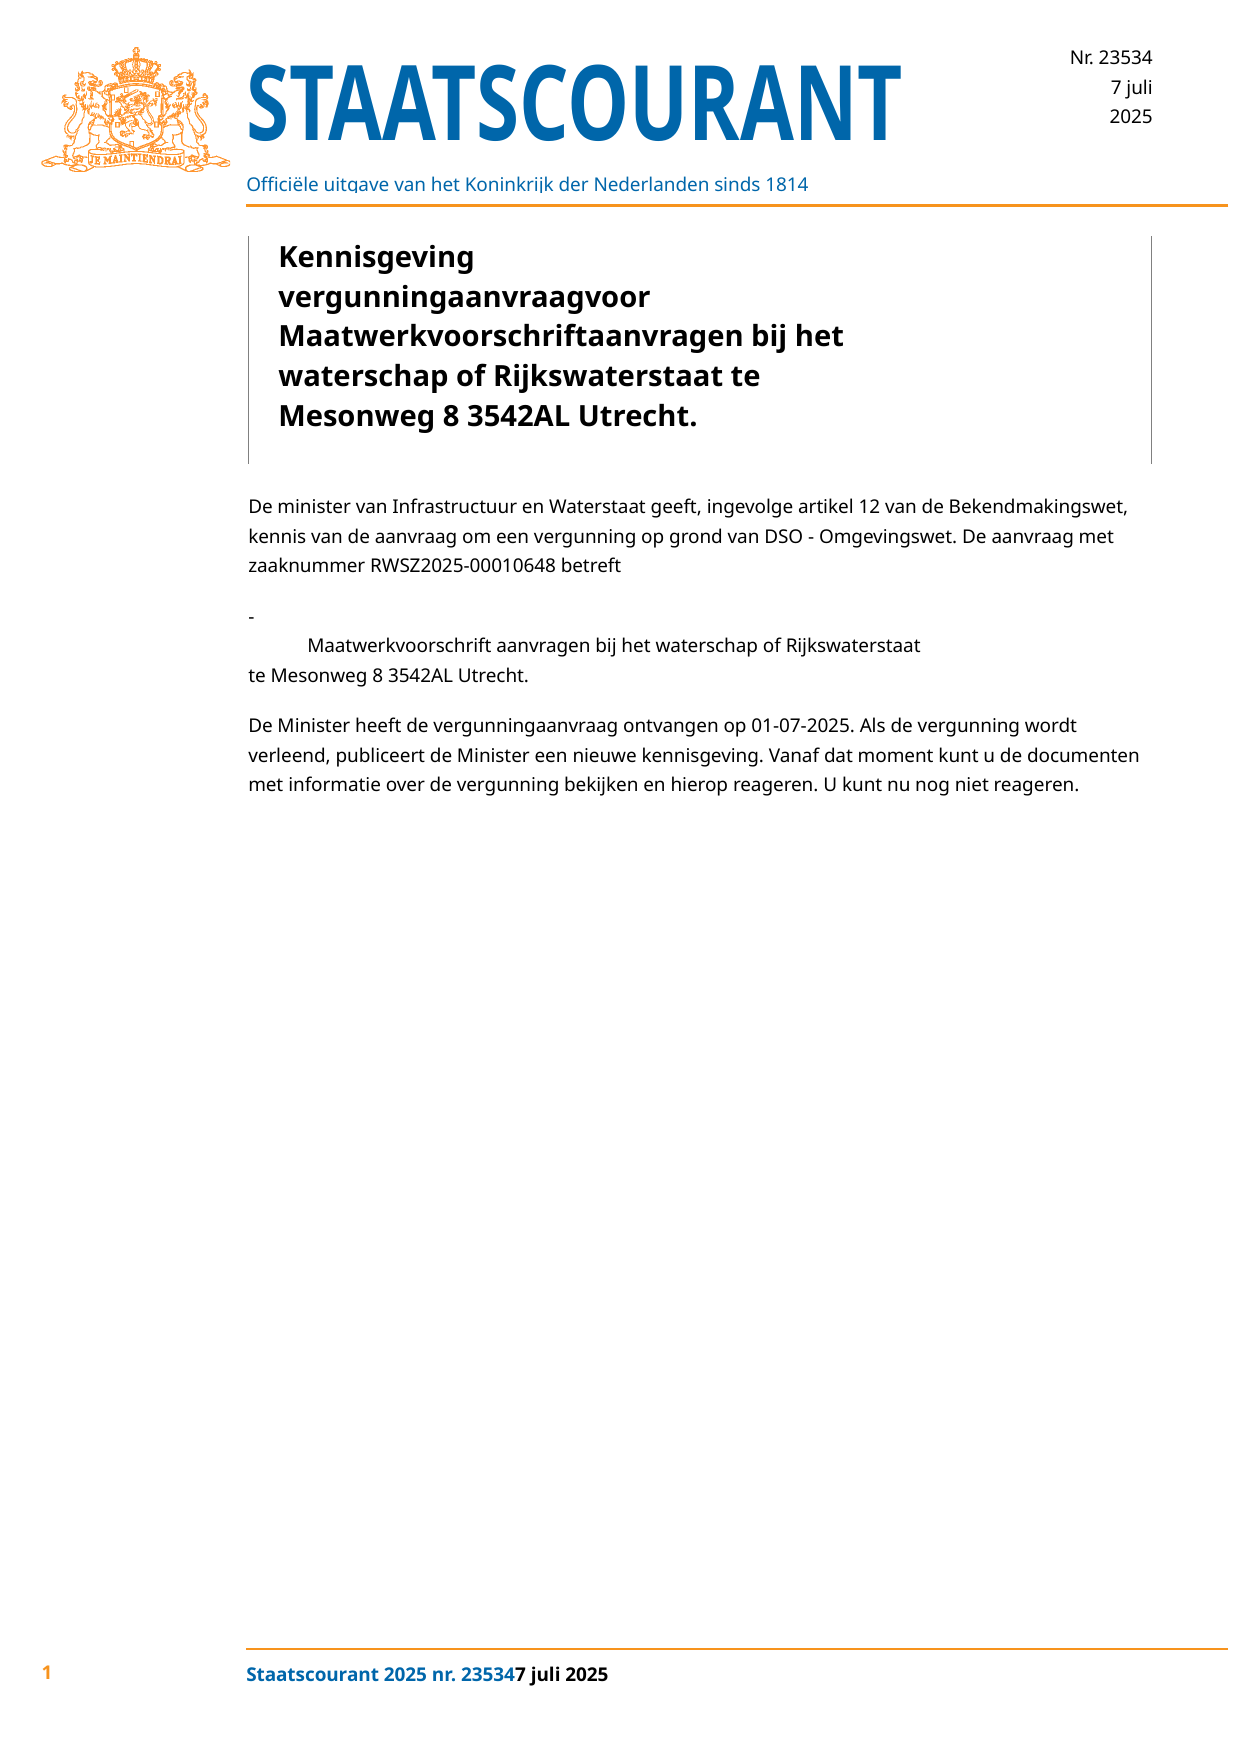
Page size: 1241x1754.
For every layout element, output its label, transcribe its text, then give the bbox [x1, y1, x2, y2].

text De minister van Infrastructuur en Waterstaat geeft, ingevolge artikel 12 van de Bekendmakingswet, kennis van de aanvraag om een vergunning op grond van DSO - Omgevingswet. De aanvraag met zaaknummer RWSZ2025-00010648 betreft [248, 493, 1152, 578]
picture [41, 47, 231, 172]
table_header Kennisgeving vergunningaanvraagvoor Maatwerkvoorschriftaanvragen bij het waterschap of Rijkswaterstaat te Mesonweg 8 3542AL Utrecht. [249, 236, 850, 464]
table_header [850, 236, 912, 413]
text De Minister heeft de vergunningaanvraag ontvangen op 01-07-2025. Als de vergunning wordt verleend, publiceert de Minister een nieuwe kennisgeving. Vanaf dat moment kunt u de documenten met informatie over de vergunning bekijken en hierop reageren. U kunt nu nog niet reageren. [248, 712, 1152, 797]
table_header [1090, 236, 1151, 413]
text te Mesonweg 8 3542AL Utrecht. [248, 662, 1152, 688]
picture [912, 236, 1090, 414]
list Maatwerkvoorschrift aanvragen bij het waterschap of Rijkswaterstaat [248, 632, 1152, 658]
table_header [850, 414, 1151, 464]
